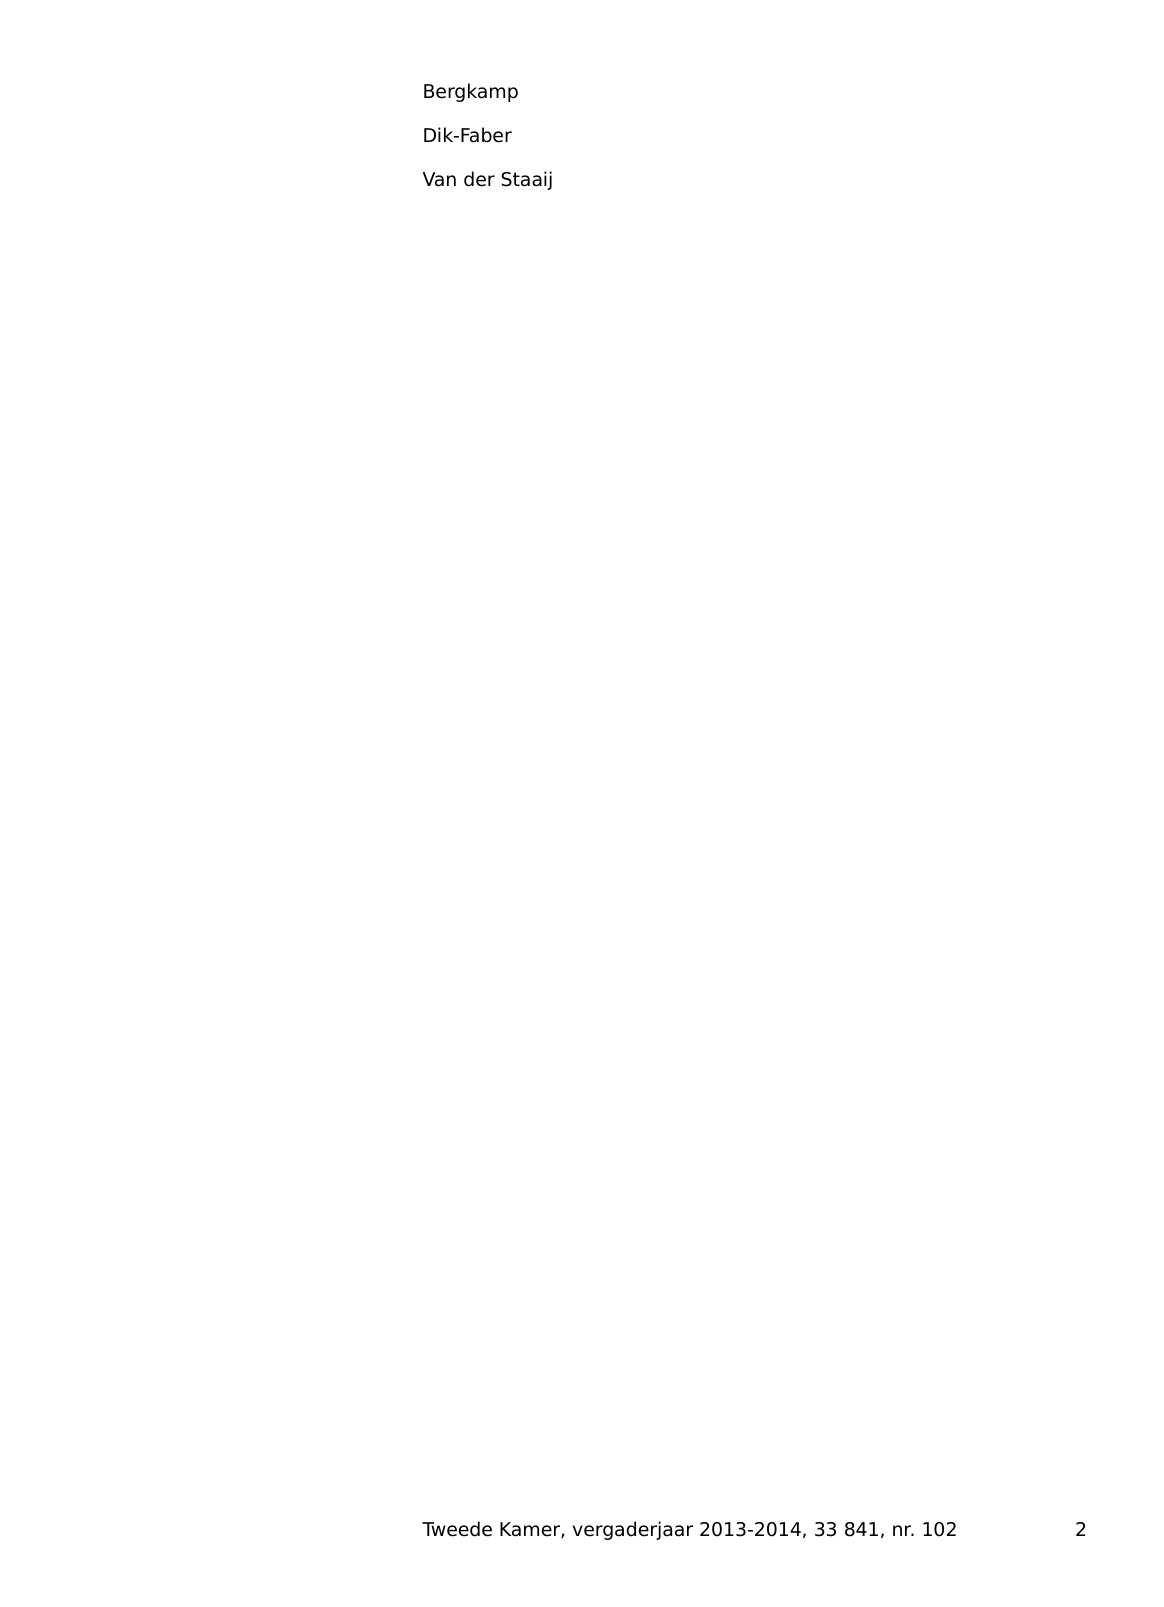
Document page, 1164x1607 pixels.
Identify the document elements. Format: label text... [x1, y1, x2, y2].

text Bergkamp Dik-Faber Van der Staaij [422, 59, 1087, 191]
